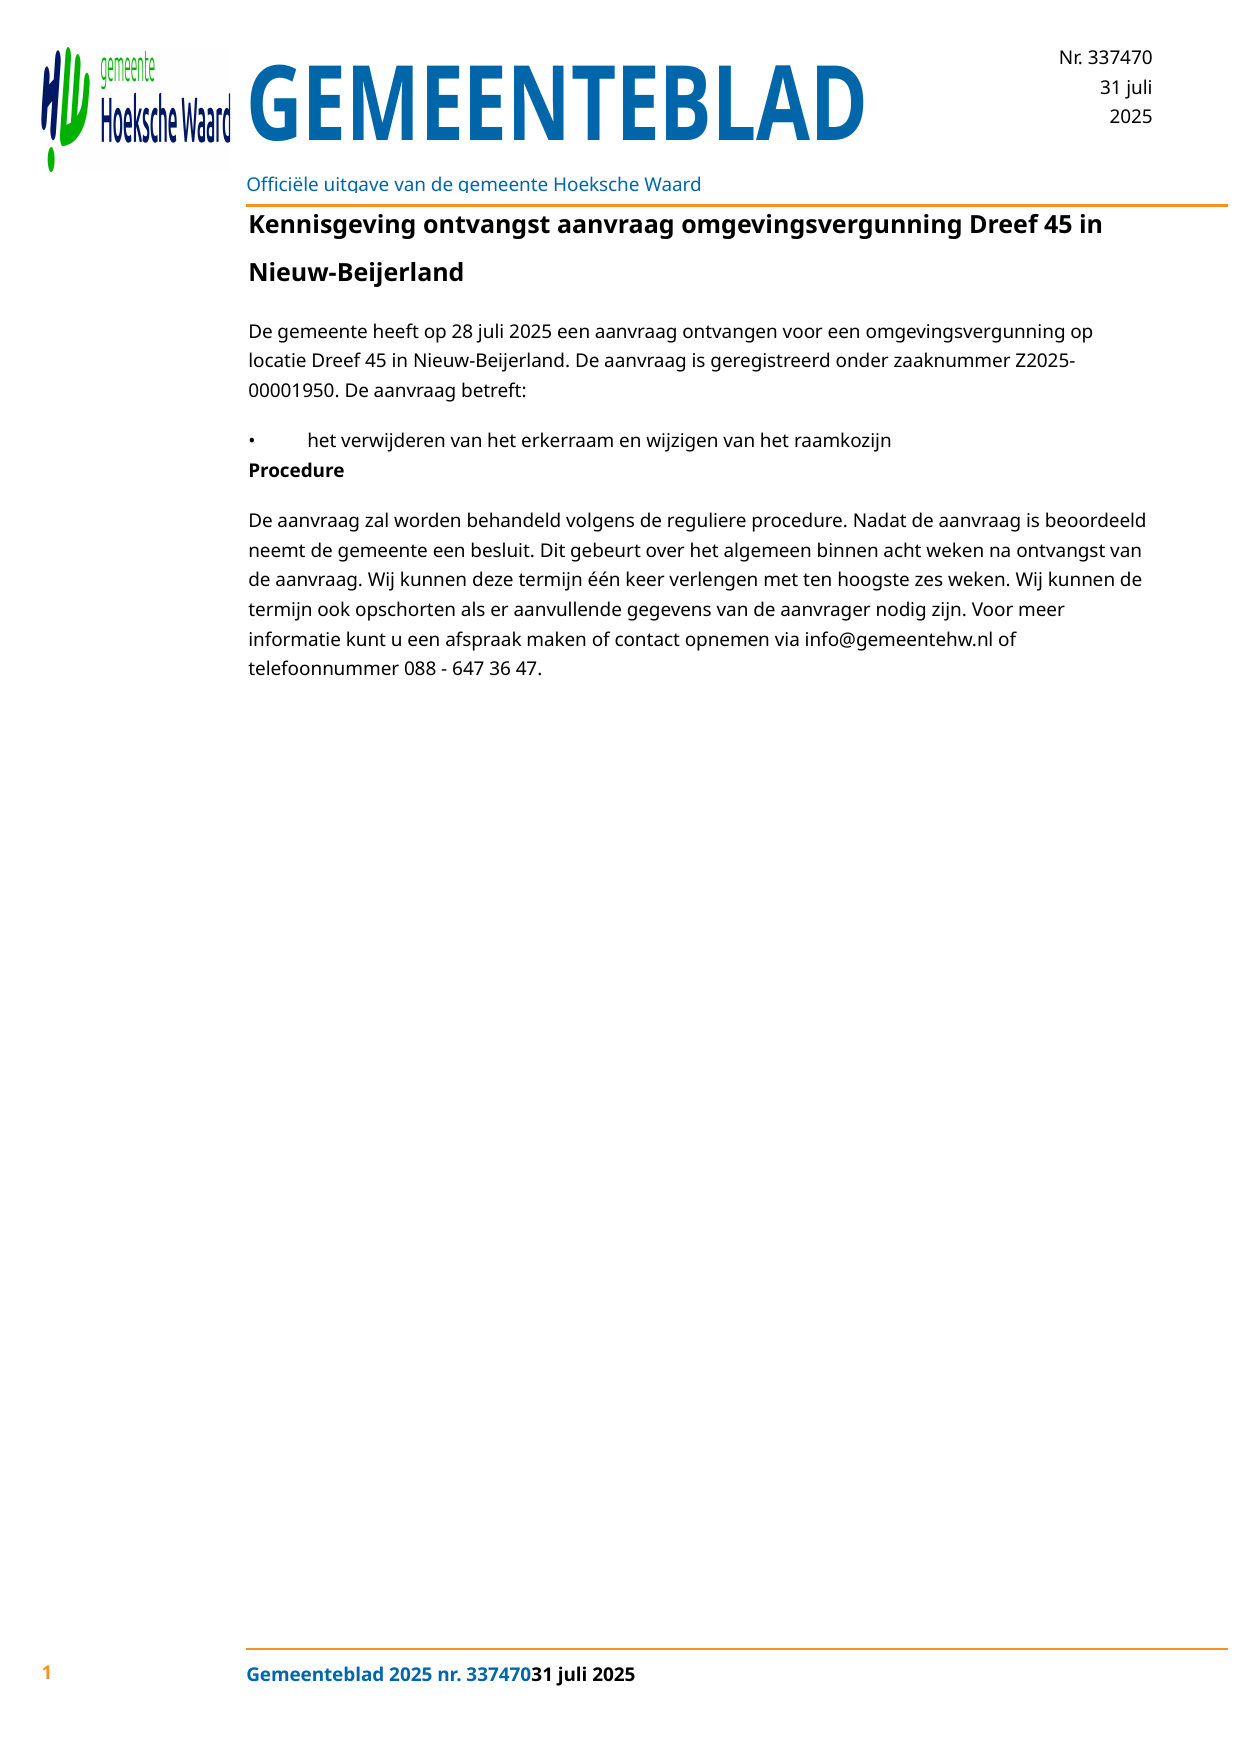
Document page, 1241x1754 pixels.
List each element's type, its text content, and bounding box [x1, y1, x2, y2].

text De gemeente heeft op 28 juli 2025 een aanvraag ontvangen voor een omgevingsvergunning op locatie Dreef 45 in Nieuw-Beijerland. De aanvraag is geregistreerd onder zaaknummer Z2025-00001950. De aanvraag betreft: [248, 318, 1152, 403]
text Procedure [248, 457, 1152, 483]
text De aanvraag zal worden behandeld volgens de reguliere procedure. Nadat de aanvraag is beoordeeld neemt de gemeente een besluit. Dit gebeurt over het algemeen binnen acht weken na ontvangst van de aanvraag. Wij kunnen deze termijn één keer verlengen met ten hoogste zes weken. Wij kunnen de termijn ook opschorten als er aanvullende gegevens van de aanvrager nodig zijn. Voor meer informatie kunt u een afspraak maken of contact opnemen via info@gemeentehw.nl of telefoonnummer 088 - 647 36 47. [248, 507, 1152, 681]
text Kennisgeving ontvangst aanvraag omgevingsvergunning Dreef 45 in Nieuw-Beijerland [248, 207, 1152, 288]
picture [41, 47, 231, 172]
list het verwijderen van het erkerraam en wijzigen van het raamkozijn [248, 427, 1152, 453]
